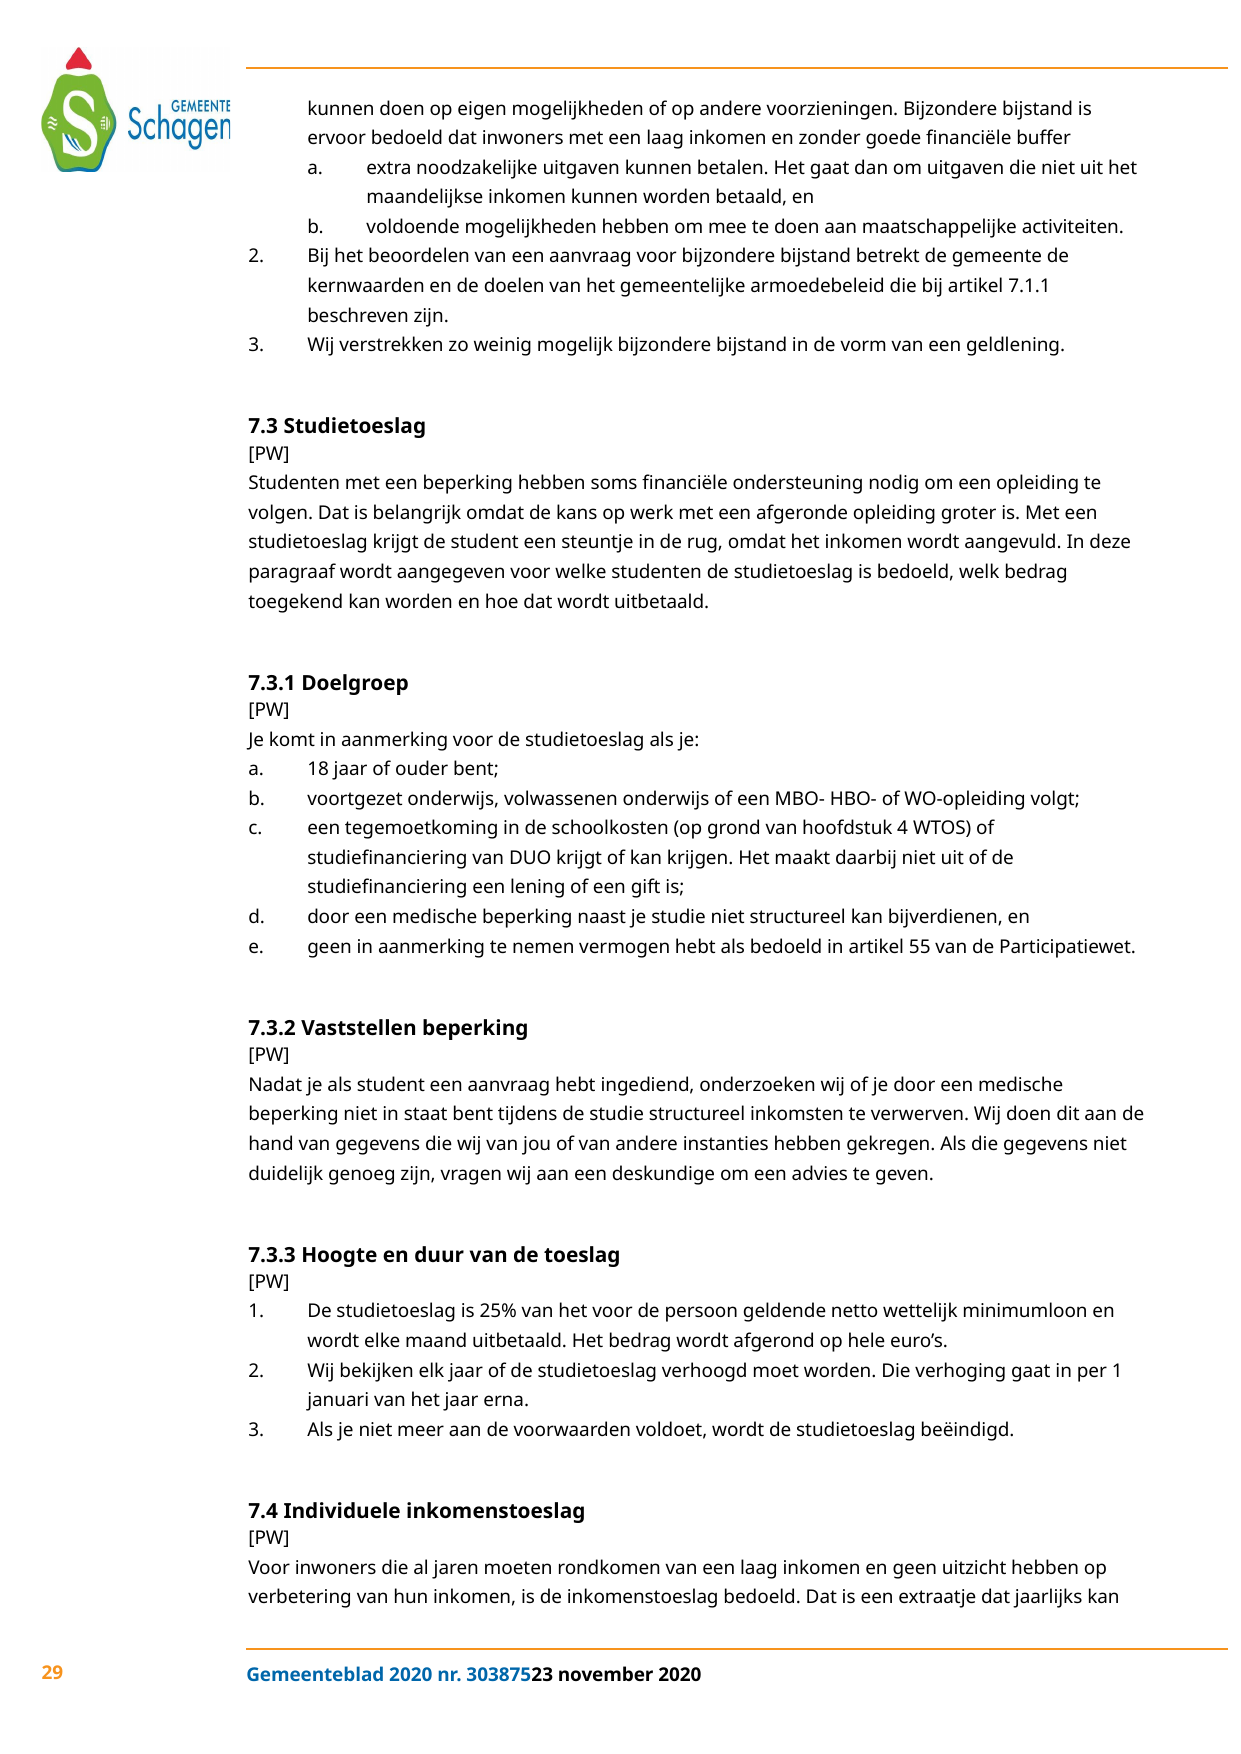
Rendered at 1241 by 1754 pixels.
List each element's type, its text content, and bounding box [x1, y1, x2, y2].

text 7.4 Individuele inkomenstoeslag [248, 1496, 1152, 1524]
list een tegemoetkoming in de schoolkosten (op grond van hoofdstuk 4 WTOS) of studiefinanciering van DUO krijgt of kan krijgen. Het maakt daarbij niet uit of de studiefinanciering een lening of een gift is; [248, 814, 1152, 899]
text [PW] [248, 1268, 1152, 1294]
list Wij bekijken elk jaar of de studietoeslag verhoogd moet worden. Die verhoging gaat in per 1 januari van het jaar erna. [248, 1357, 1152, 1412]
text 7.3 Studietoeslag [248, 411, 1152, 440]
picture [41, 47, 231, 172]
text [PW] [248, 1041, 1152, 1067]
list door een medische beperking naast je studie niet structureel kan bijverdienen, en [248, 903, 1152, 929]
list Wij verstrekken zo weinig mogelijk bijzondere bijstand in de vorm van een geldlening. [248, 331, 1152, 357]
list Als je niet meer aan de voorwaarden voldoet, wordt de studietoeslag beëindigd. [248, 1416, 1152, 1442]
list De studietoeslag is 25% van het voor de persoon geldende netto wettelijk minimumloon en wordt elke maand uitbetaald. Het bedrag wordt afgerond op hele euro’s. [248, 1298, 1152, 1353]
text 7.3.1 Doelgroep [248, 668, 1152, 696]
list geen in aanmerking te nemen vermogen hebt als bedoeld in artikel 55 van de Participatiewet. [248, 933, 1152, 959]
list extra noodzakelijke uitgaven kunnen betalen. Het gaat dan om uitgaven die niet uit het maandelijkse inkomen kunnen worden betaald, en [307, 154, 1152, 209]
list Bij het beoordelen van een aanvraag voor bijzondere bijstand betrekt de gemeente de kernwaarden en de doelen van het gemeentelijke armoedebeleid die bij artikel 7.1.1 beschreven zijn. [248, 243, 1152, 328]
list kunnen doen op eigen mogelijkheden of op andere voorzieningen. Bijzondere bijstand is ervoor bedoeld dat inwoners met een laag inkomen en zonder goede financiële buffer [248, 95, 1152, 150]
text 7.3.2 Vaststellen beperking [248, 1013, 1152, 1041]
text Je komt in aanmerking voor de studietoeslag als je: [248, 726, 1152, 752]
list voortgezet onderwijs, volwassenen onderwijs of een MBO- HBO- of WO-opleiding volgt; [248, 785, 1152, 811]
text [PW] [248, 1524, 1152, 1550]
text Studenten met een beperking hebben soms financiële ondersteuning nodig om een opleiding te volgen. Dat is belangrijk omdat de kans op werk met een afgeronde opleiding groter is. Met een studietoeslag krijgt de student een steuntje in de rug, omdat het inkomen wordt aangevuld. In deze paragraaf wordt aangegeven voor welke studenten de studietoeslag is bedoeld, welk bedrag toegekend kan worden en hoe dat wordt uitbetaald. [248, 469, 1152, 613]
text [PW] [248, 440, 1152, 466]
list voldoende mogelijkheden hebben om mee te doen aan maatschappelijke activiteiten. [307, 213, 1152, 239]
text 7.3.3 Hoogte en duur van de toeslag [248, 1240, 1152, 1268]
list 18 jaar of ouder bent; [248, 755, 1152, 781]
text Voor inwoners die al jaren moeten rondkomen van een laag inkomen en geen uitzicht hebben op verbetering van hun inkomen, is de inkomenstoeslag bedoeld. Dat is een extraatje dat jaarlijks kan [248, 1554, 1152, 1609]
text [PW] [248, 696, 1152, 722]
text Nadat je als student een aanvraag hebt ingediend, onderzoeken wij of je door een medische beperking niet in staat bent tijdens de studie structureel inkomsten te verwerven. Wij doen dit aan de hand van gegevens die wij van jou of van andere instanties hebben gekregen. Als die gegevens niet duidelijk genoeg zijn, vragen wij aan een deskundige om een advies te geven. [248, 1071, 1152, 1185]
